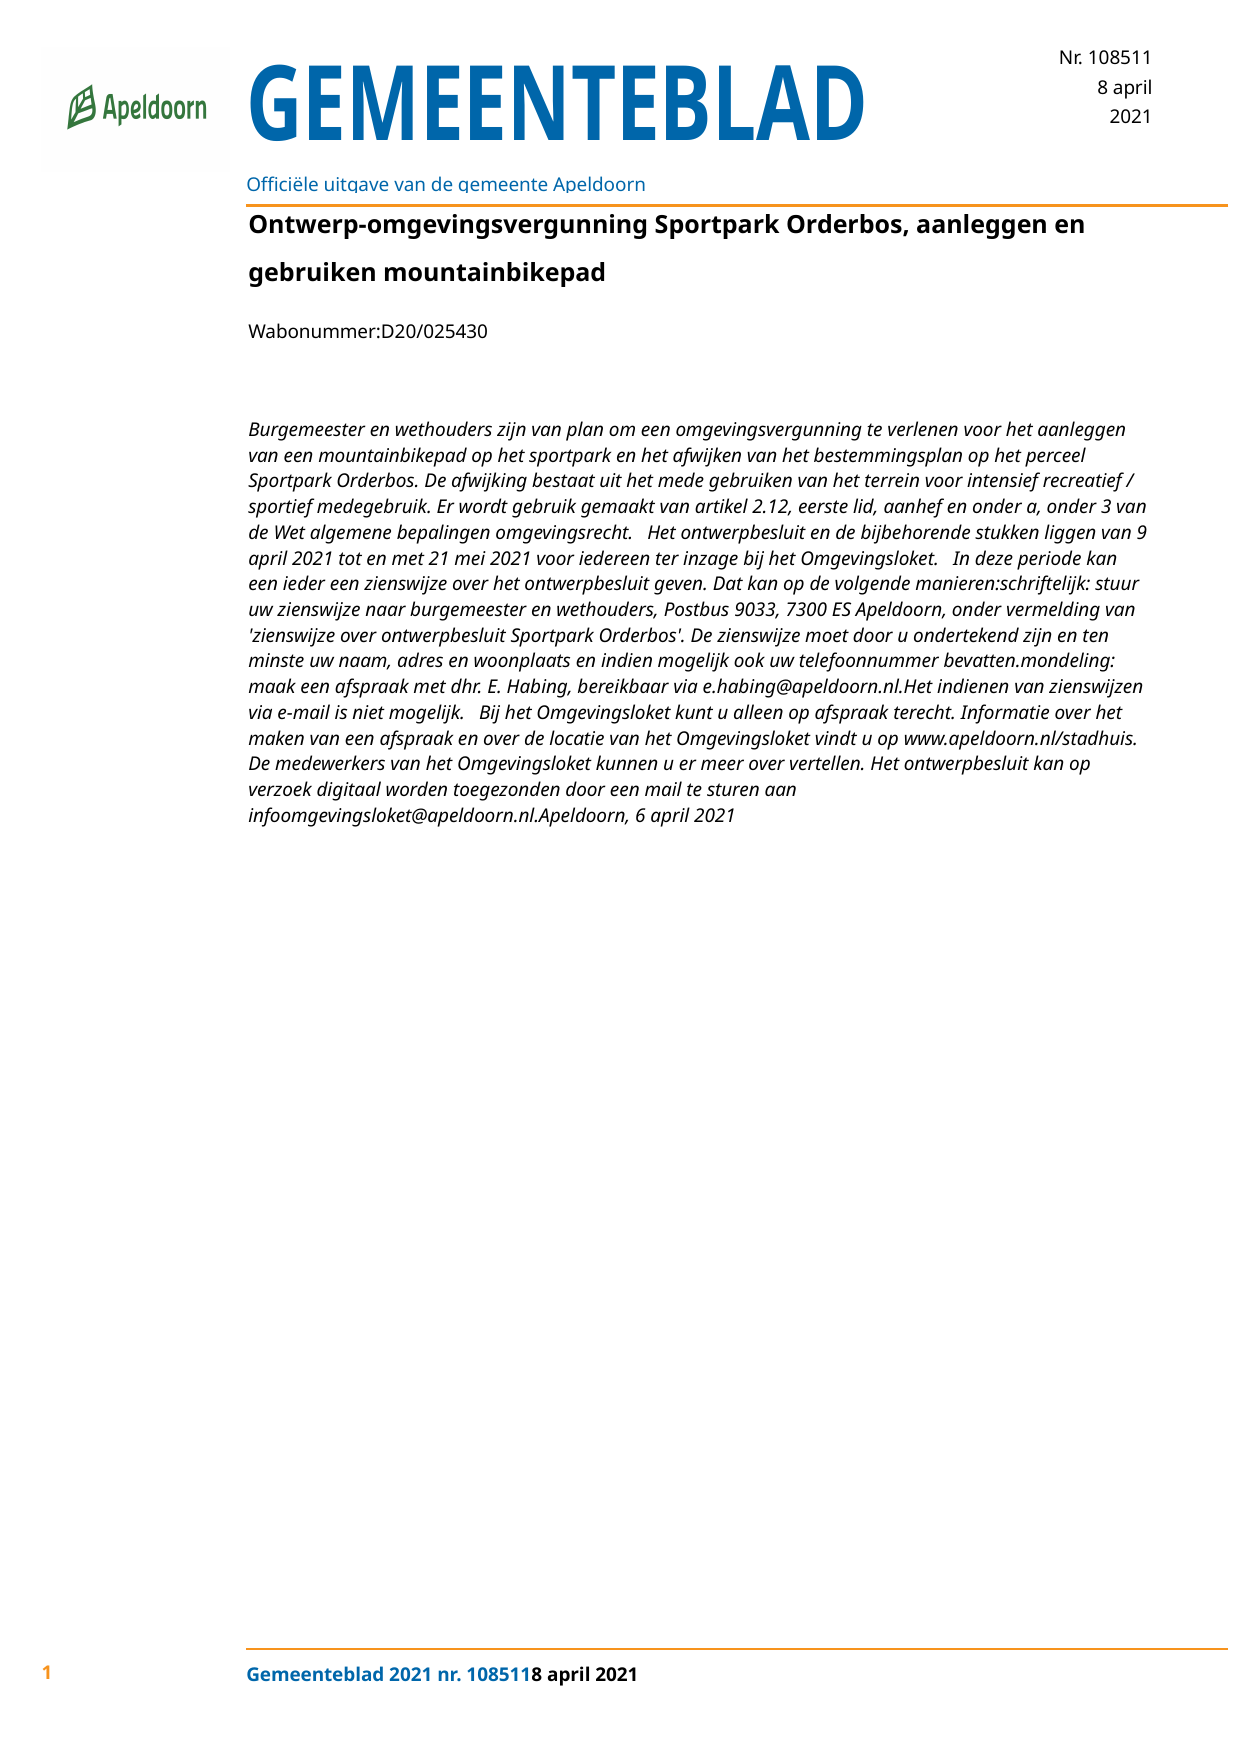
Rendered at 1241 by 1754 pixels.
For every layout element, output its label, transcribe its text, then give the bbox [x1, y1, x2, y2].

text Ontwerp-omgevingsvergunning Sportpark Orderbos, aanleggen en gebruiken mountainbikepad [248, 207, 1152, 288]
text Wabonummer:D20/025430 [248, 318, 1152, 344]
text Burgemeester en wethouders zijn van plan om een omgevingsvergunning te verlenen voor het aanleggen van een mountainbikepad op het sportpark en het afwijken van het bestemmingsplan op het perceel Sportpark Orderbos. De afwijking bestaat uit het mede gebruiken van het terrein voor intensief recreatief / sportief medegebruik. Er wordt gebruik gemaakt van artikel 2.12, eerste lid, aanhef en onder a, onder 3 van de Wet algemene bepalingen omgevingsrecht. Het ontwerpbesluit en de bijbehorende stukken liggen van 9 april 2021 tot en met 21 mei 2021 voor iedereen ter inzage bij het Omgevingsloket. In deze periode kan een ieder een zienswijze over het ontwerpbesluit geven. Dat kan op de volgende manieren:schriftelijk: stuur uw zienswijze naar burgemeester en wethouders, Postbus 9033, 7300 ES Apeldoorn, onder vermelding van 'zienswijze over ontwerpbesluit Sportpark Orderbos'. De zienswijze moet door u ondertekend zijn en ten minste uw naam, adres en woonplaats en indien mogelijk ook uw telefoonnummer bevatten.mondeling: maak een afspraak met dhr. E. Habing, bereikbaar via e.habing@apeldoorn.nl.Het indienen van zienswijzen via e-mail is niet mogelijk. Bij het Omgevingsloket kunt u alleen op afspraak terecht. Informatie over het maken van een afspraak en over de locatie van het Omgevingsloket vindt u op www.apeldoorn.nl/stadhuis. De medewerkers van het Omgevingsloket kunnen u er meer over vertellen. Het ontwerpbesluit kan op verzoek digitaal worden toegezonden door een mail te sturen aan infoomgevingsloket@apeldoorn.nl.Apeldoorn, 6 april 2021 [248, 416, 1152, 828]
picture [41, 47, 231, 172]
